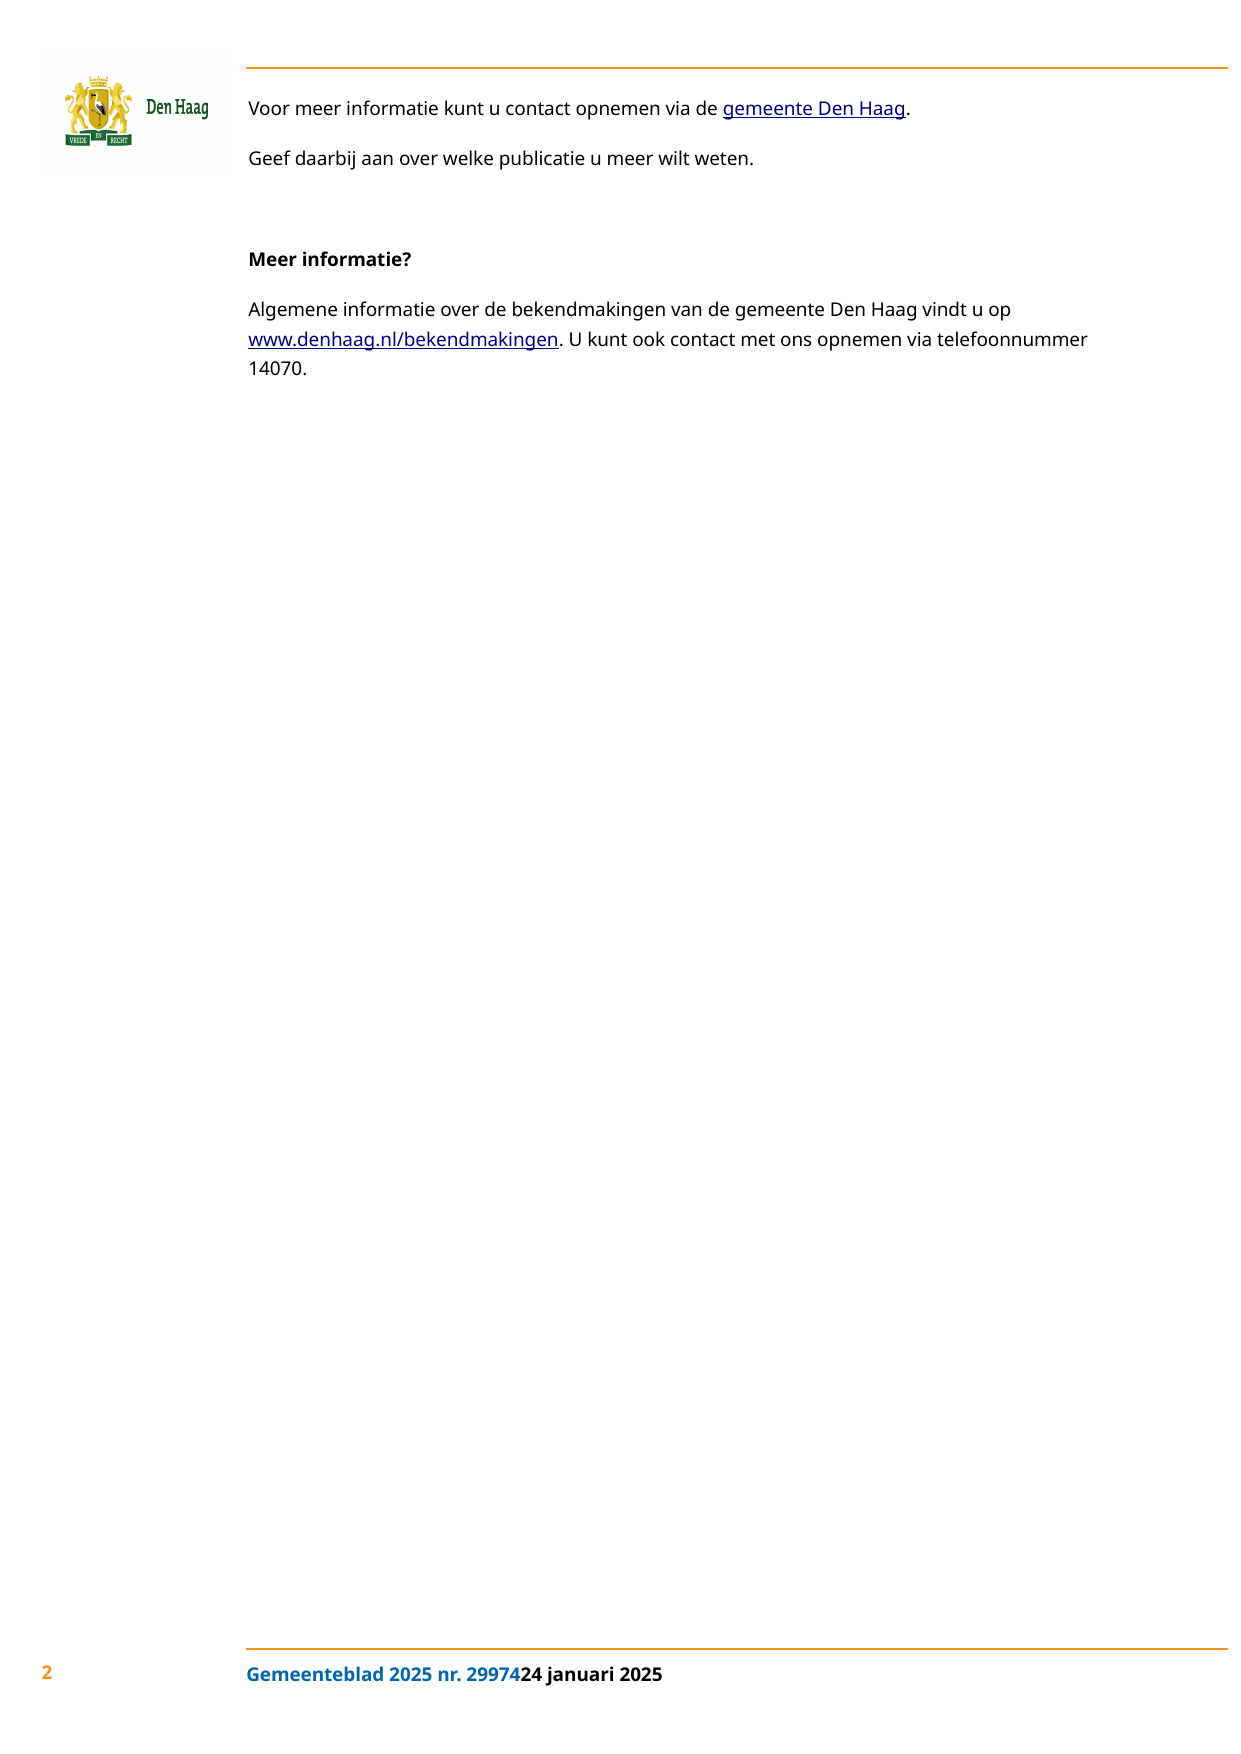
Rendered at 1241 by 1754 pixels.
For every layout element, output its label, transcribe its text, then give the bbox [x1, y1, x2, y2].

text Voor meer informatie kunt u contact opnemen via de gemeente Den Haag. [248, 95, 1152, 121]
picture [41, 47, 231, 172]
text Geef daarbij aan over welke publicatie u meer wilt weten. [248, 145, 1152, 171]
text Algemene informatie over de bekendmakingen van de gemeente Den Haag vindt u op www.denhaag.nl/bekendmakingen. U kunt ook contact met ons opnemen via telefoonnummer 14070. [248, 296, 1152, 381]
text Meer informatie? [248, 246, 1152, 272]
